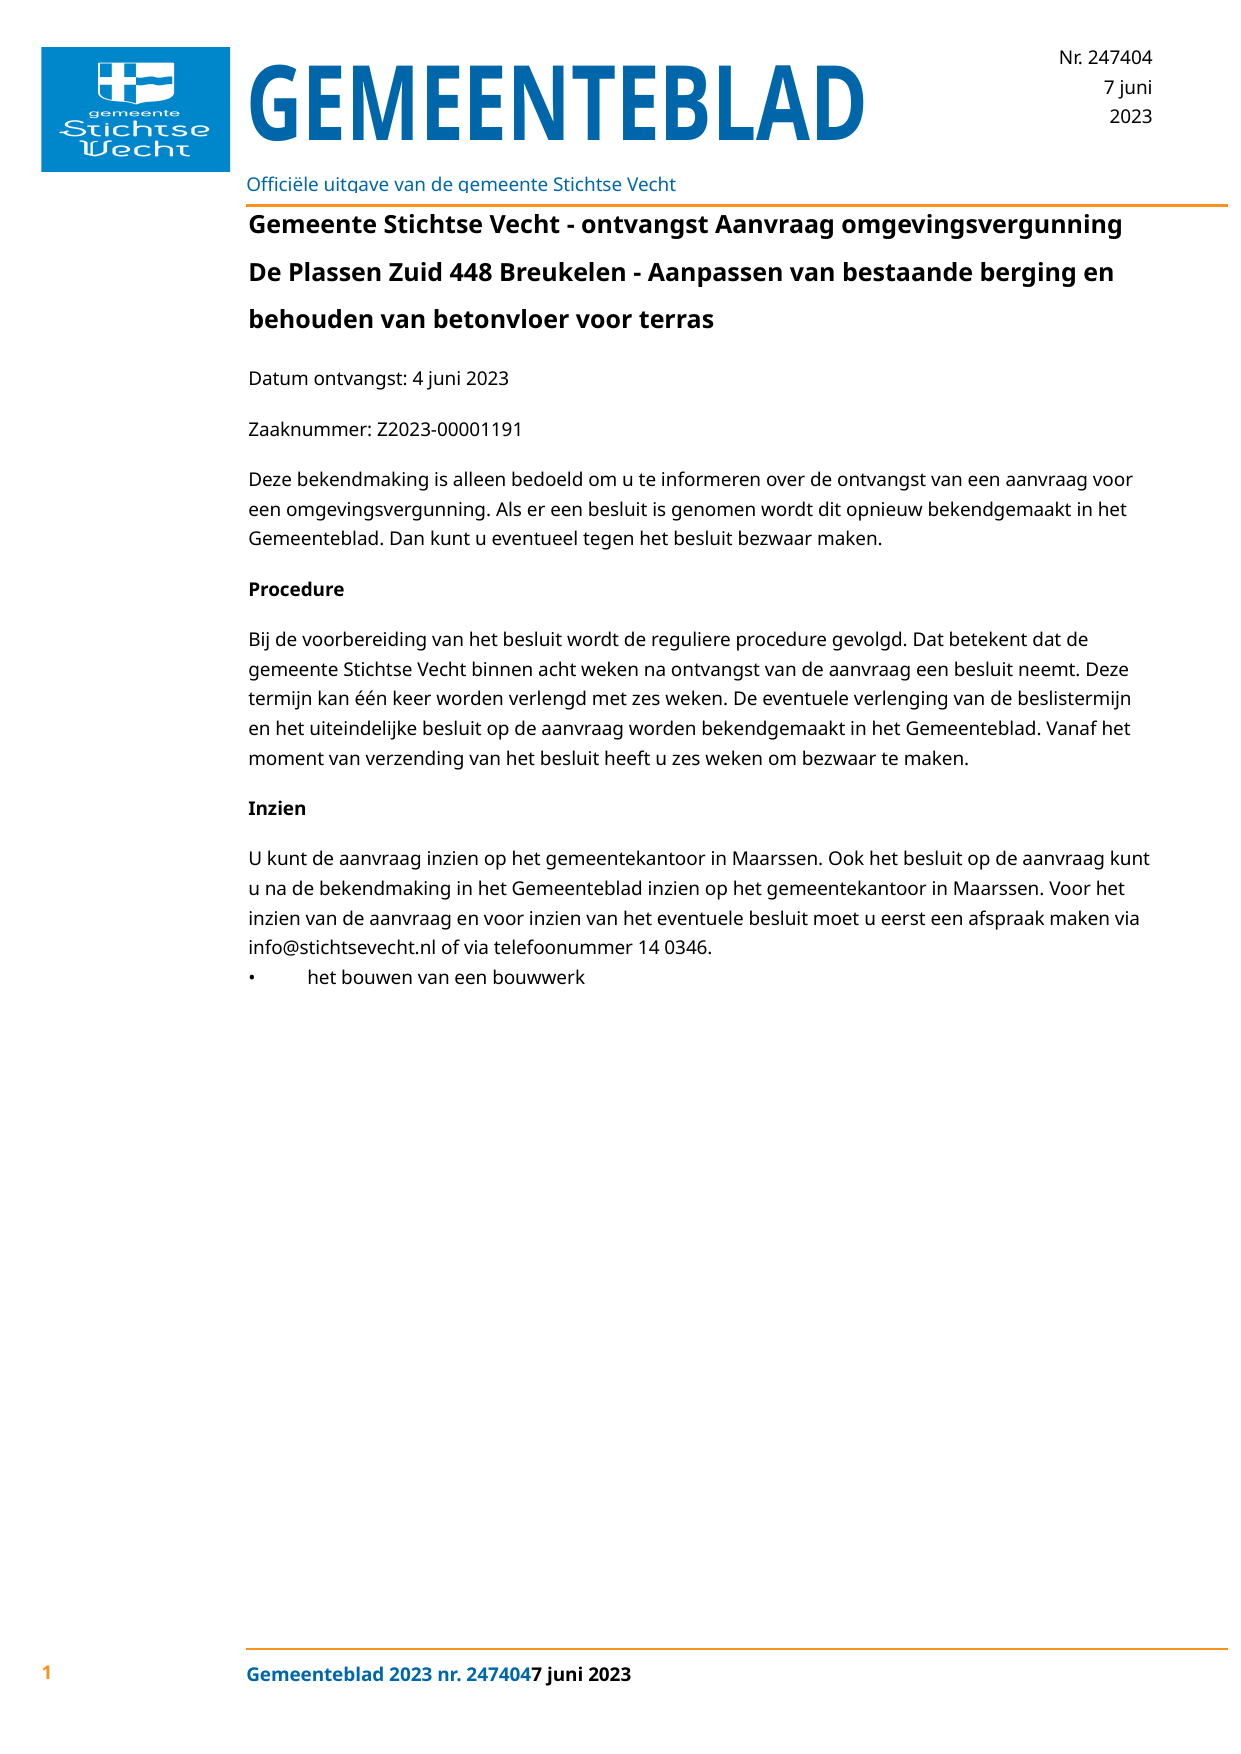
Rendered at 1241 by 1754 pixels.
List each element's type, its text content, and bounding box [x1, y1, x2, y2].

text Zaaknummer: Z2023-00001191 [248, 416, 1152, 442]
text Inzien [248, 795, 1152, 821]
text U kunt de aanvraag inzien op het gemeentekantoor in Maarssen. Ook het besluit op de aanvraag kunt u na de bekendmaking in het Gemeenteblad inzien op het gemeentekantoor in Maarssen. Voor het inzien van de aanvraag en voor inzien van het eventuele besluit moet u eerst een afspraak maken via info@stichtsevecht.nl of via telefoonummer 14 0346. [248, 846, 1152, 960]
text Datum ontvangst: 4 juni 2023 [248, 366, 1152, 391]
text Deze bekendmaking is alleen bedoeld om u te informeren over de ontvangst van een aanvraag voor een omgevingsvergunning. Als er een besluit is genomen wordt dit opnieuw bekendgemaakt in het Gemeenteblad. Dan kunt u eventueel tegen het besluit bezwaar maken. [248, 466, 1152, 551]
text Gemeente Stichtse Vecht - ontvangst Aanvraag omgevingsvergunning De Plassen Zuid 448 Breukelen - Aanpassen van bestaande berging en behouden van betonvloer voor terras [248, 207, 1152, 336]
picture [137, 63, 174, 103]
text Bij de voorbereiding van het besluit wordt de reguliere procedure gevolgd. Dat betekent dat de gemeente Stichtse Vecht binnen acht weken na ontvangst van de aanvraag een besluit neemt. Deze termijn kan één keer worden verlengd met zes weken. De eventuele verlenging van de beslistermijn en het uiteindelijke besluit op de aanvraag worden bekendgemaakt in het Gemeenteblad. Vanaf het moment van verzending van het besluit heeft u zes weken om bezwaar te maken. [248, 626, 1152, 770]
list het bouwen van een bouwwerk [248, 964, 1152, 989]
picture [99, 63, 135, 101]
text Procedure [248, 576, 1152, 602]
